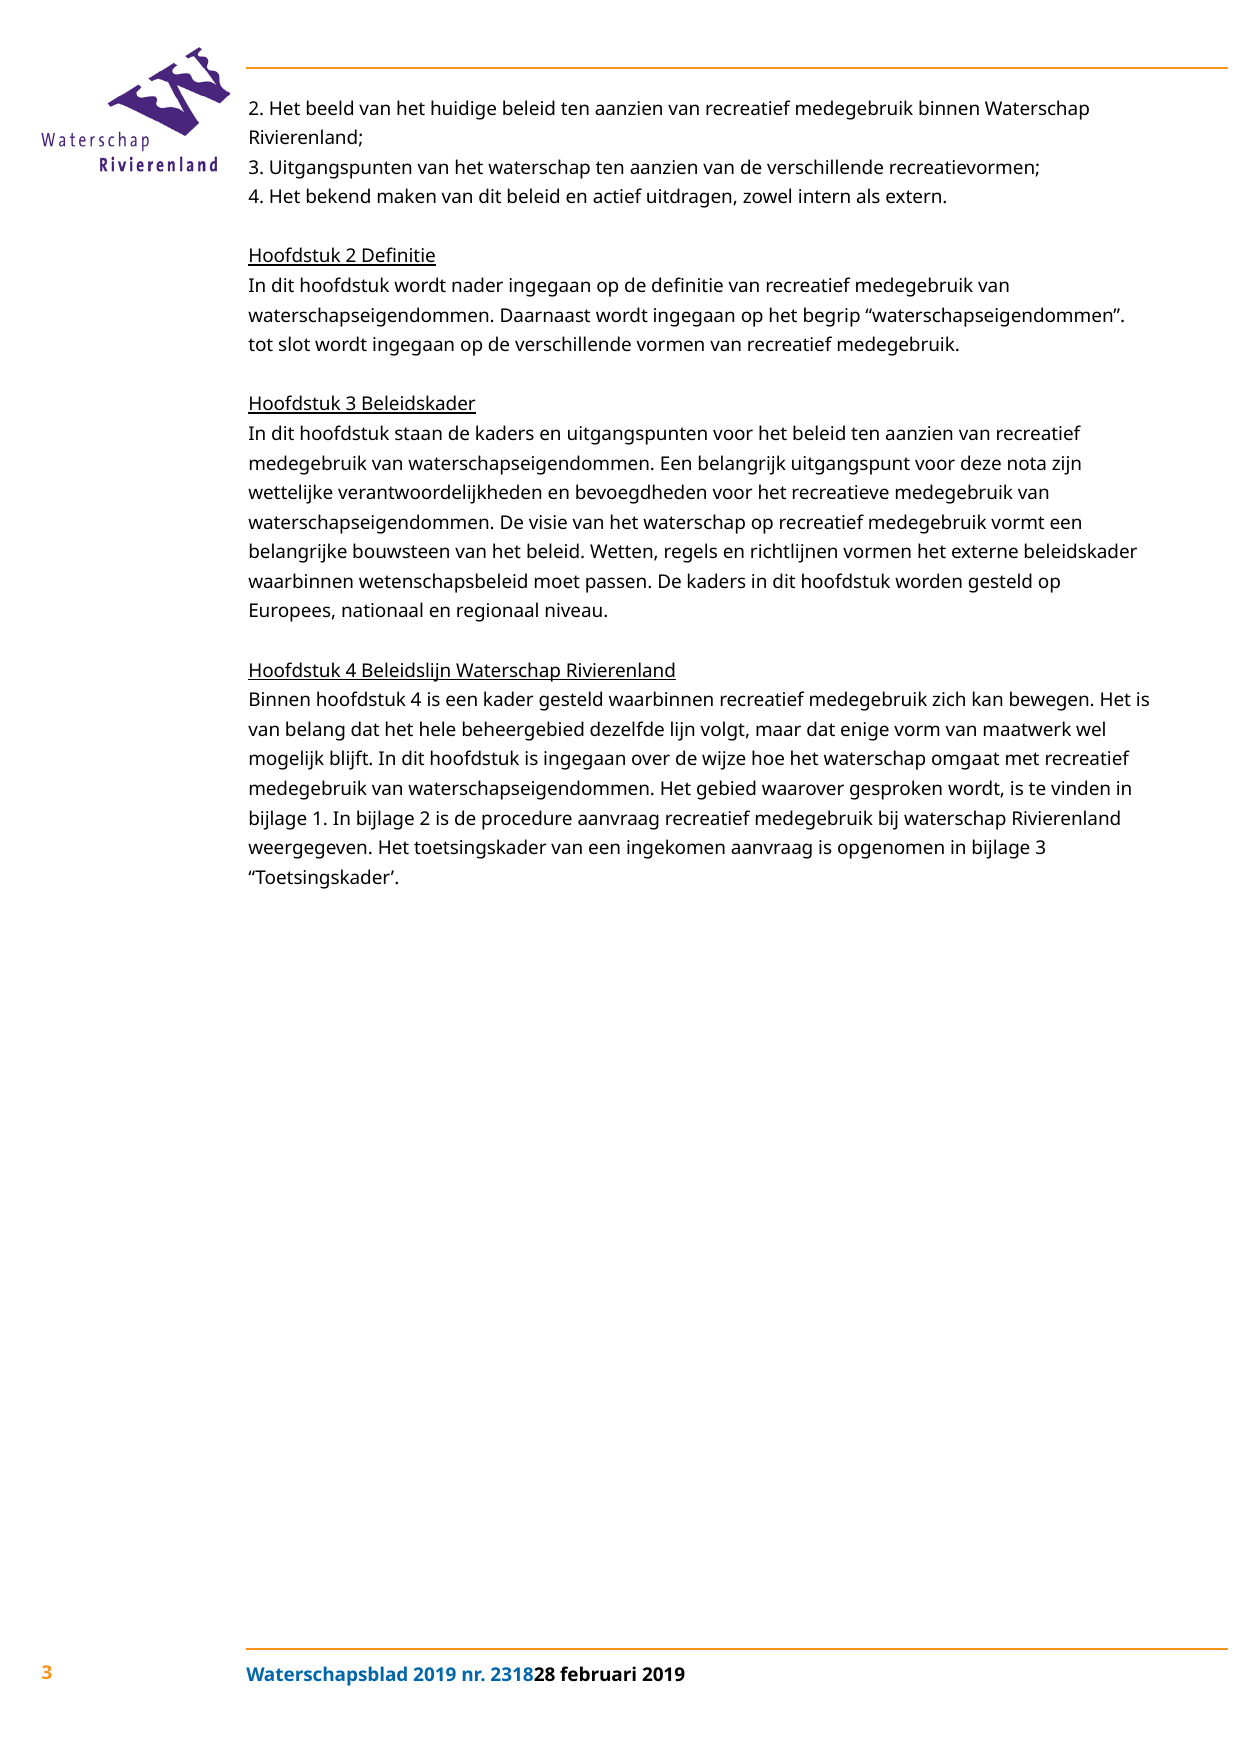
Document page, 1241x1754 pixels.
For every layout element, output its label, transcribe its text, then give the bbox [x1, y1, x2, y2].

text In dit hoofdstuk staan de kaders en uitgangspunten voor het beleid ten aanzien van recreatief medegebruik van waterschapseigendommen. Een belangrijk uitgangspunt voor deze nota zijn wettelijke verantwoordelijkheden en bevoegdheden voor het recreatieve medegebruik van waterschapseigendommen. De visie van het waterschap op recreatief medegebruik vormt een belangrijke bouwsteen van het beleid. Wetten, regels en richtlijnen vormen het externe beleidskader waarbinnen wetenschapsbeleid moet passen. De kaders in dit hoofdstuk worden gesteld op Europees, nationaal en regionaal niveau. [248, 420, 1152, 623]
text 4. Het bekend maken van dit beleid en actief uitdragen, zowel intern als extern. [248, 183, 1152, 209]
text 3. Uitgangspunten van het waterschap ten aanzien van de verschillende recreatievormen; [248, 154, 1152, 180]
text Hoofdstuk 3 Beleidskader [248, 391, 1152, 416]
text Hoofdstuk 2 Definitie [248, 243, 1152, 268]
text Hoofdstuk 4 Beleidslijn Waterschap Rivierenland [248, 657, 1152, 683]
picture [41, 47, 231, 172]
text 2. Het beeld van het huidige beleid ten aanzien van recreatief medegebruik binnen Waterschap Rivierenland; [248, 95, 1152, 150]
text Binnen hoofdstuk 4 is een kader gesteld waarbinnen recreatief medegebruik zich kan bewegen. Het is van belang dat het hele beheergebied dezelfde lijn volgt, maar dat enige vorm van maatwerk wel mogelijk blijft. In dit hoofdstuk is ingegaan over de wijze hoe het waterschap omgaat met recreatief medegebruik van waterschapseigendommen. Het gebied waarover gesproken wordt, is te vinden in bijlage 1. In bijlage 2 is de procedure aanvraag recreatief medegebruik bij waterschap Rivierenland weergegeven. Het toetsingskader van een ingekomen aanvraag is opgenomen in bijlage 3 “Toetsingskader’. [248, 686, 1152, 890]
text In dit hoofdstuk wordt nader ingegaan op de definitie van recreatief medegebruik van waterschapseigendommen. Daarnaast wordt ingegaan op het begrip “waterschapseigendommen”. tot slot wordt ingegaan op de verschillende vormen van recreatief medegebruik. [248, 272, 1152, 357]
